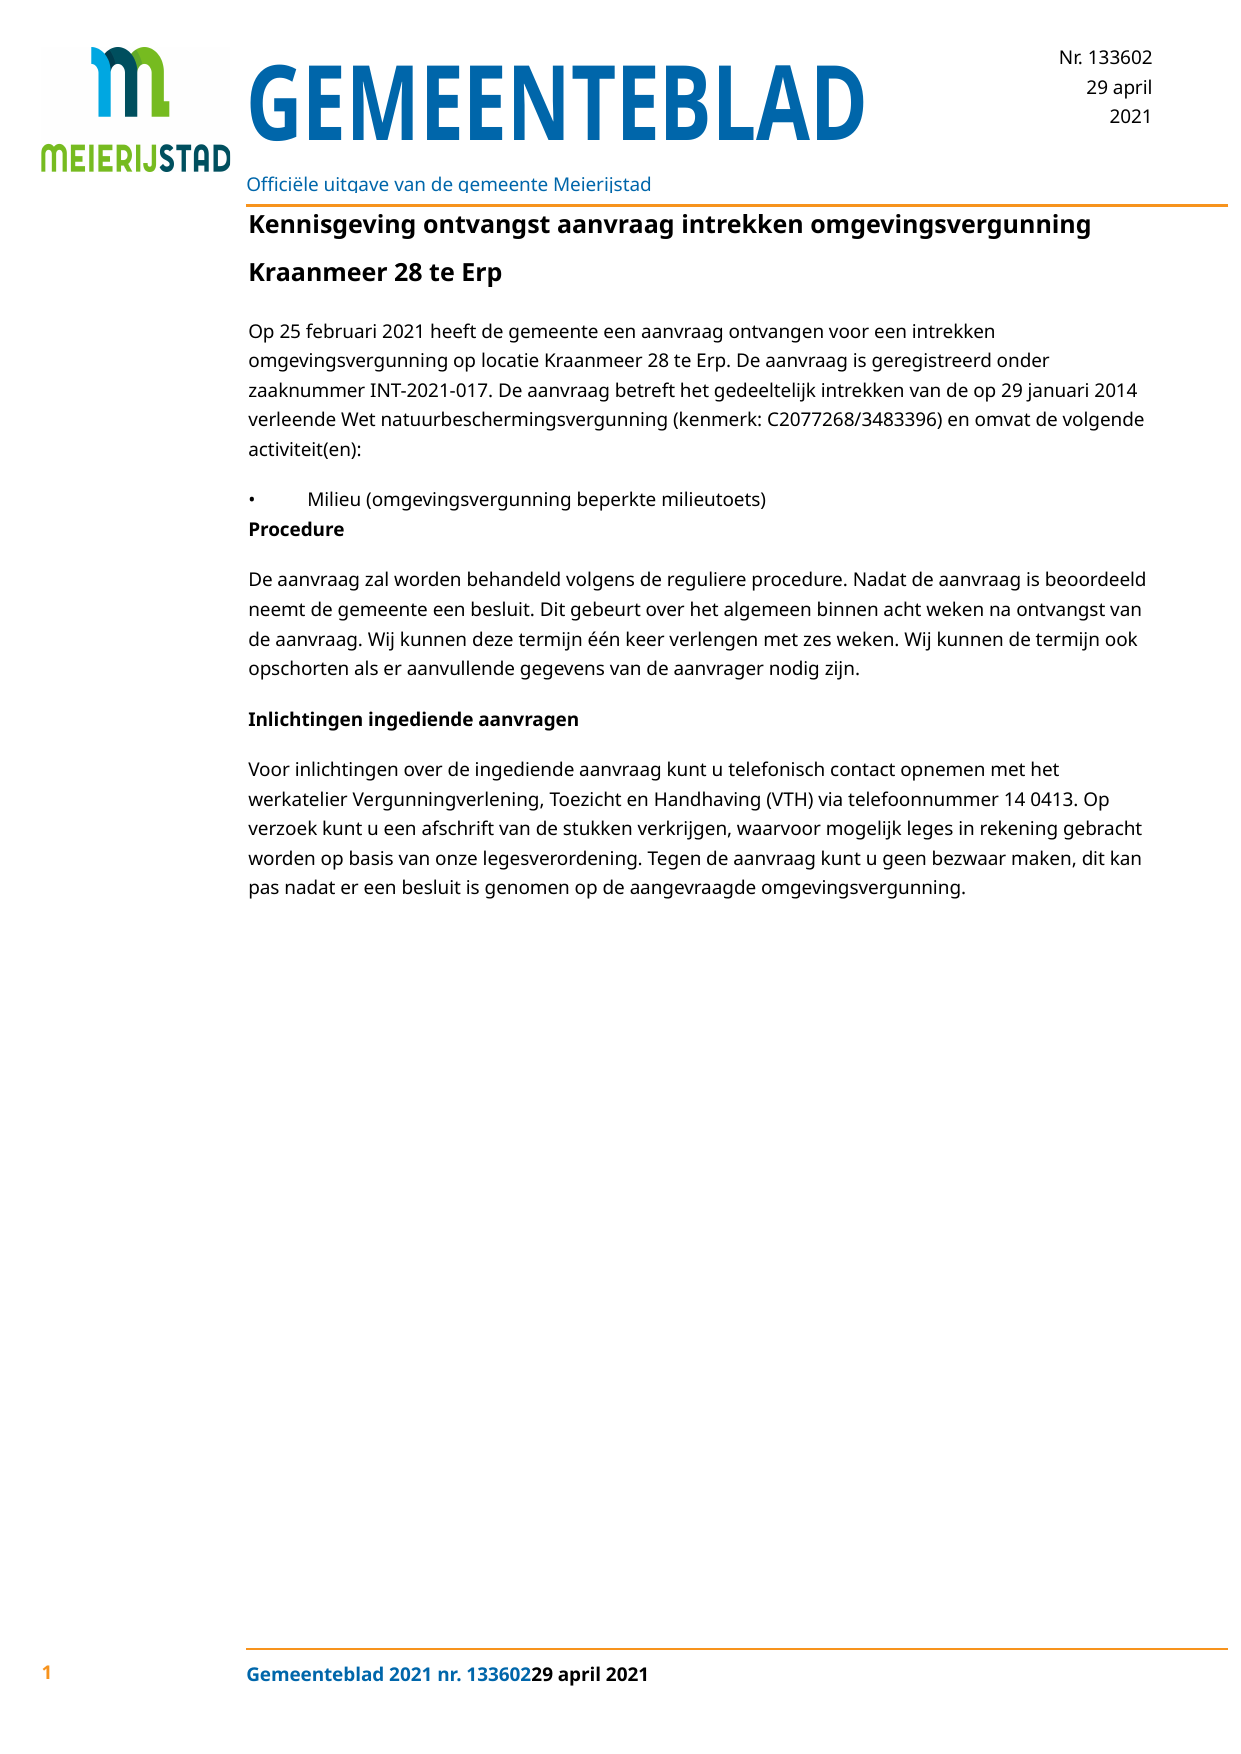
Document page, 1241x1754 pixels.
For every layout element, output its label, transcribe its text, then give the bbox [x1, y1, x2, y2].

picture [41, 47, 231, 172]
text Inlichtingen ingediende aanvragen [248, 706, 1152, 732]
text Procedure [248, 516, 1152, 542]
text Voor inlichtingen over de ingediende aanvraag kunt u telefonisch contact opnemen met het werkatelier Vergunningverlening, Toezicht en Handhaving (VTH) via telefoonnummer 14 0413. Op verzoek kunt u een afschrift van de stukken verkrijgen, waarvoor mogelijk leges in rekening gebracht worden op basis van onze legesverordening. Tegen de aanvraag kunt u geen bezwaar maken, dit kan pas nadat er een besluit is genomen op de aangevraagde omgevingsvergunning. [248, 756, 1152, 900]
text Kennisgeving ontvangst aanvraag intrekken omgevingsvergunning Kraanmeer 28 te Erp [248, 207, 1152, 288]
text De aanvraag zal worden behandeld volgens de reguliere procedure. Nadat de aanvraag is beoordeeld neemt de gemeente een besluit. Dit gebeurt over het algemeen binnen acht weken na ontvangst van de aanvraag. Wij kunnen deze termijn één keer verlengen met zes weken. Wij kunnen de termijn ook opschorten als er aanvullende gegevens van de aanvrager nodig zijn. [248, 567, 1152, 681]
list Milieu (omgevingsvergunning beperkte milieutoets) [248, 487, 1152, 512]
text Op 25 februari 2021 heeft de gemeente een aanvraag ontvangen voor een intrekken omgevingsvergunning op locatie Kraanmeer 28 te Erp. De aanvraag is geregistreerd onder zaaknummer INT-2021-017. De aanvraag betreft het gedeeltelijk intrekken van de op 29 januari 2014 verleende Wet natuurbeschermingsvergunning (kenmerk: C2077268/3483396) en omvat de volgende activiteit(en): [248, 318, 1152, 462]
